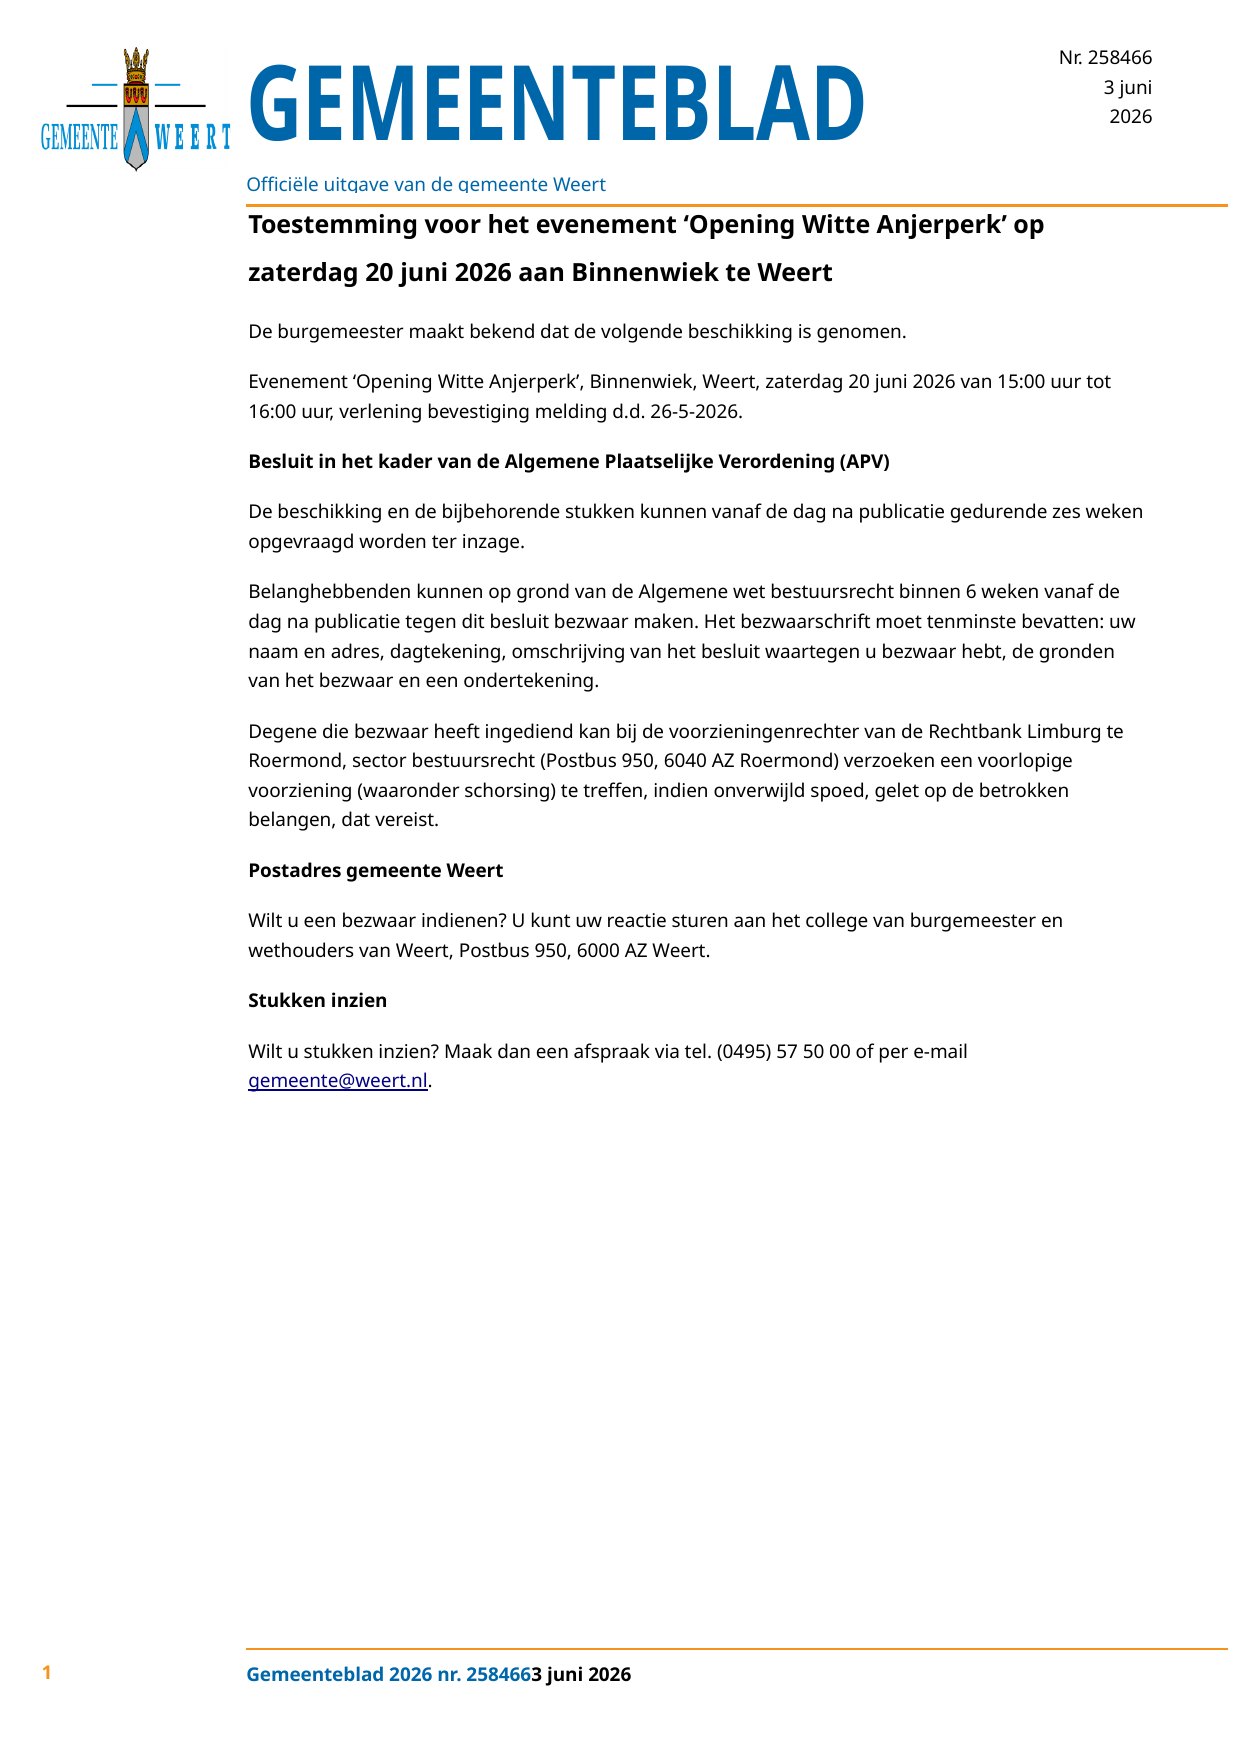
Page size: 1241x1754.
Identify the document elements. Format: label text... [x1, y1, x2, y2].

text Toestemming voor het evenement ‘Opening Witte Anjerperk’ op zaterdag 20 juni 2026 aan Binnenwiek te Weert [248, 207, 1152, 288]
text Stukken inzien [248, 987, 1152, 1013]
text Postadres gemeente Weert [248, 857, 1152, 883]
text Wilt u een bezwaar indienen? U kunt uw reactie sturen aan het college van burgemeester en wethouders van Weert, Postbus 950, 6000 AZ Weert. [248, 907, 1152, 963]
text Wilt u stukken inzien? Maak dan een afspraak via tel. (0495) 57 50 00 of per e-mail gemeente@weert.nl. [248, 1038, 1152, 1093]
text De beschikking en de bijbehorende stukken kunnen vanaf de dag na publicatie gedurende zes weken opgevraagd worden ter inzage. [248, 499, 1152, 554]
text Degene die bezwaar heeft ingediend kan bij de voorzieningenrechter van de Rechtbank Limburg te Roermond, sector bestuursrecht (Postbus 950, 6040 AZ Roermond) verzoeken een voorlopige voorziening (waaronder schorsing) te treffen, indien onverwijld spoed, gelet op de betrokken belangen, dat vereist. [248, 718, 1152, 832]
text De burgemeester maakt bekend dat de volgende beschikking is genomen. [248, 318, 1152, 344]
text Besluit in het kader van de Algemene Plaatselijke Verordening (APV) [248, 448, 1152, 474]
text Evenement ‘Opening Witte Anjerperk’, Binnenwiek, Weert, zaterdag 20 juni 2026 van 15:00 uur tot 16:00 uur, verlening bevestiging melding d.d. 26-5-2026. [248, 368, 1152, 424]
text Belanghebbenden kunnen op grond van de Algemene wet bestuursrecht binnen 6 weken vanaf de dag na publicatie tegen dit besluit bezwaar maken. Het bezwaarschrift moet tenminste bevatten: uw naam en adres, dagtekening, omschrijving van het besluit waartegen u bezwaar hebt, de gronden van het bezwaar en een ondertekening. [248, 579, 1152, 693]
picture [41, 47, 231, 172]
